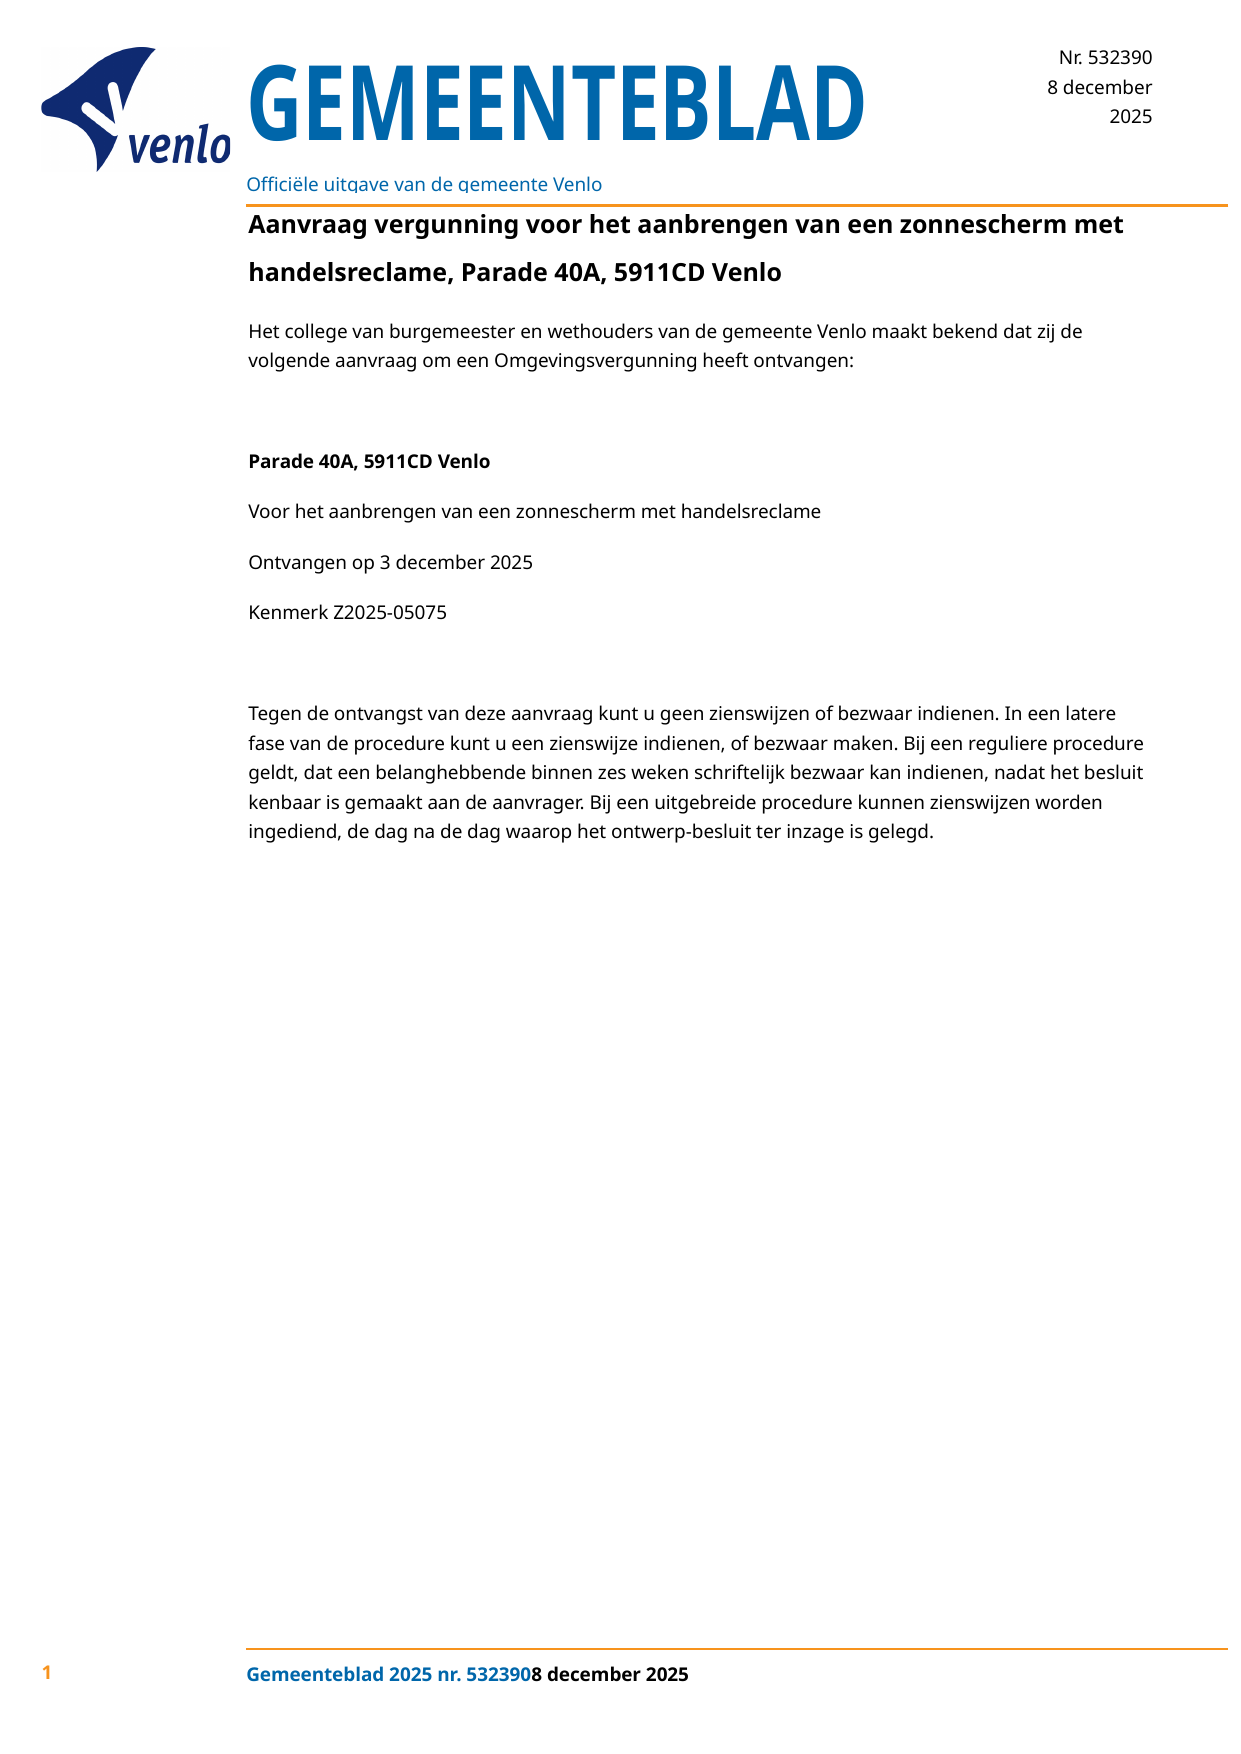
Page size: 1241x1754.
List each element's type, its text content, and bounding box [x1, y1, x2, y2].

picture [41, 47, 231, 172]
text Voor het aanbrengen van een zonnescherm met handelsreclame [248, 499, 1152, 524]
text Het college van burgemeester en wethouders van de gemeente Venlo maakt bekend dat zij de volgende aanvraag om een Omgevingsvergunning heeft ontvangen: [248, 318, 1152, 373]
text Tegen de ontvangst van deze aanvraag kunt u geen zienswijzen of bezwaar indienen. In een latere fase van de procedure kunt u een zienswijze indienen, of bezwaar maken. Bij een reguliere procedure geldt, dat een belanghebbende binnen zes weken schriftelijk bezwaar kan indienen, nadat het besluit kenbaar is gemaakt aan de aanvrager. Bij een uitgebreide procedure kunnen zienswijzen worden ingediend, de dag na de dag waarop het ontwerp-besluit ter inzage is gelegd. [248, 700, 1152, 844]
text Kenmerk Z2025-05075 [248, 599, 1152, 625]
text Aanvraag vergunning voor het aanbrengen van een zonnescherm met handelsreclame, Parade 40A, 5911CD Venlo [248, 207, 1152, 288]
text Ontvangen op 3 december 2025 [248, 549, 1152, 575]
text Parade 40A, 5911CD Venlo [248, 448, 1152, 474]
